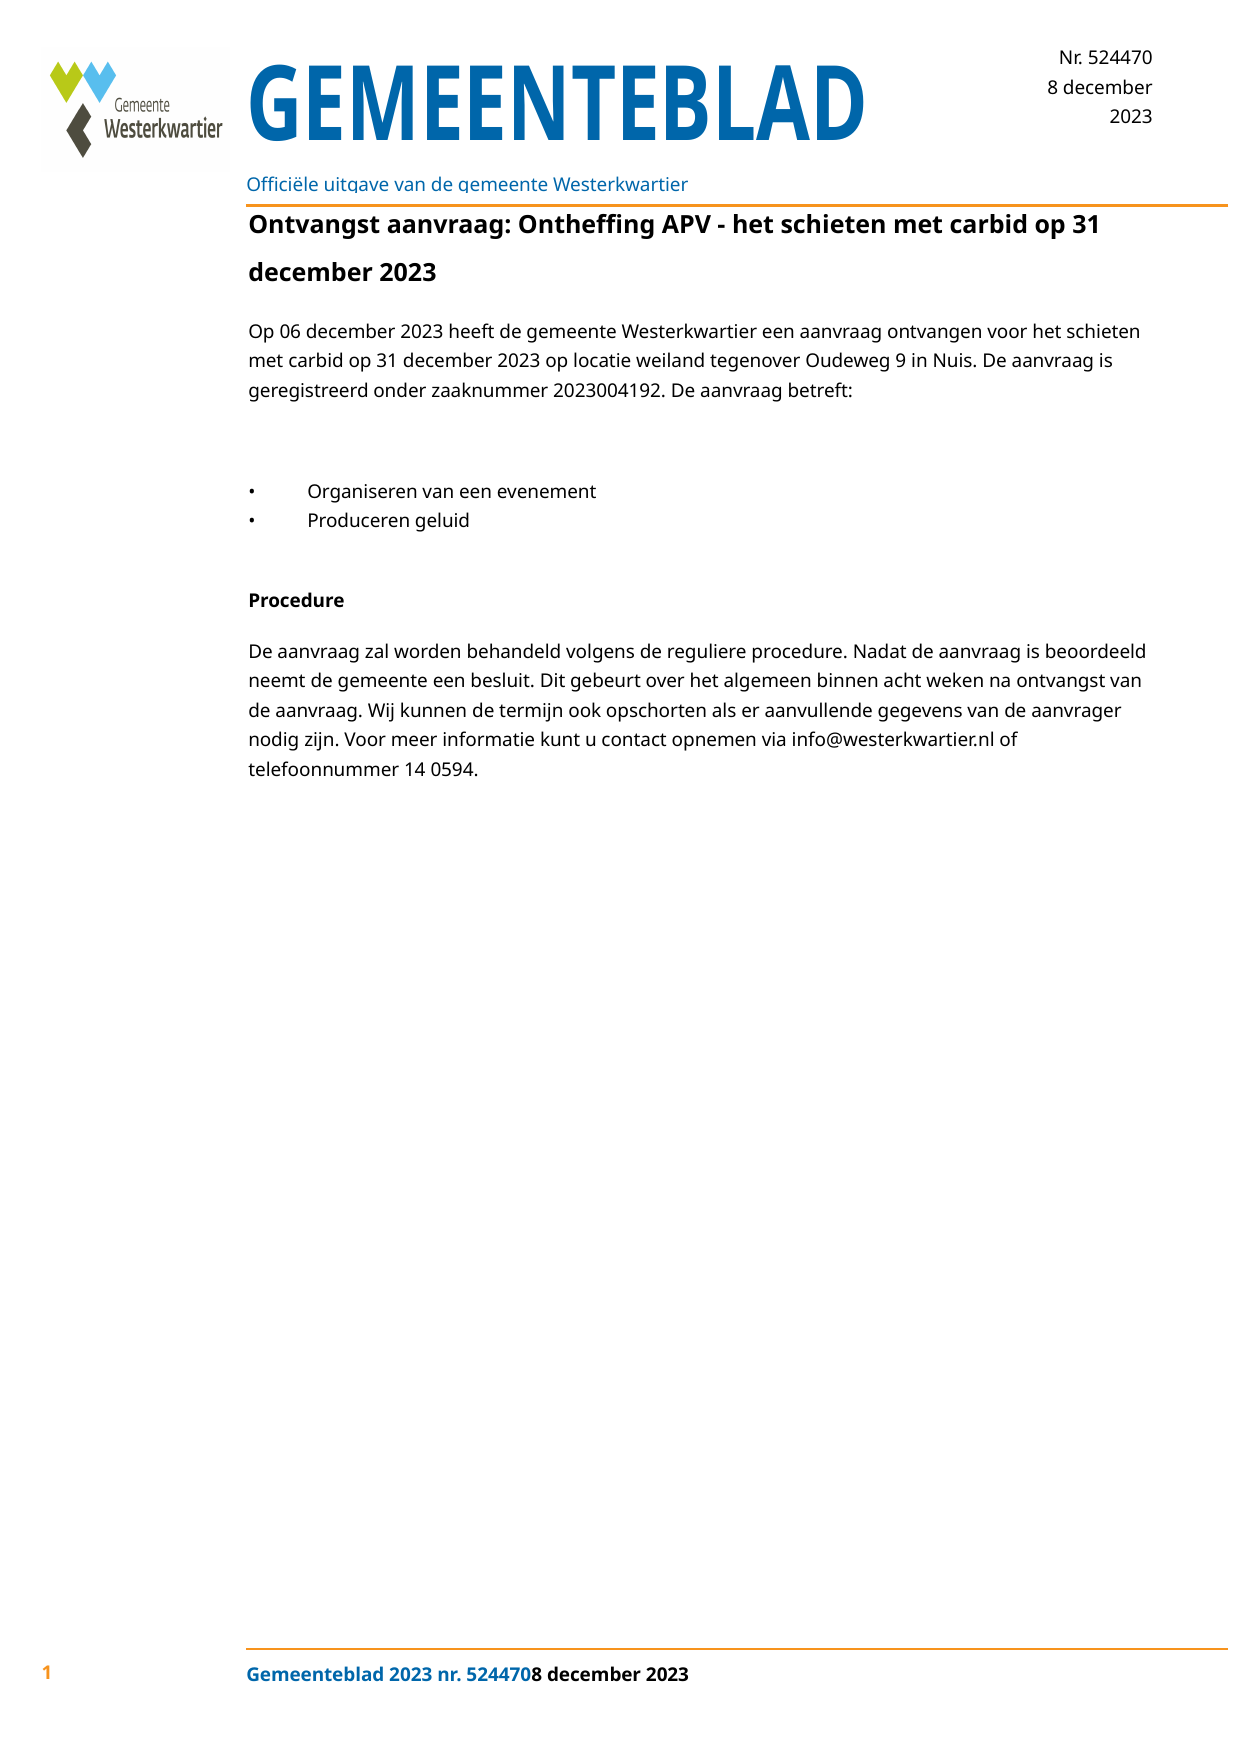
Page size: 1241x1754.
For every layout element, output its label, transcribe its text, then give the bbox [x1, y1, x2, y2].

picture [41, 47, 231, 172]
text De aanvraag zal worden behandeld volgens de reguliere procedure. Nadat de aanvraag is beoordeeld neemt de gemeente een besluit. Dit gebeurt over het algemeen binnen acht weken na ontvangst van de aanvraag. Wij kunnen de termijn ook opschorten als er aanvullende gegevens van de aanvrager nodig zijn. Voor meer informatie kunt u contact opnemen via info@westerkwartier.nl of telefoonnummer 14 0594. [248, 638, 1152, 782]
text Procedure [248, 587, 1152, 613]
list Produceren geluid [248, 507, 1152, 533]
list Organiseren van een evenement [248, 478, 1152, 504]
text Ontvangst aanvraag: Ontheffing APV - het schieten met carbid op 31 december 2023 [248, 207, 1152, 288]
text Op 06 december 2023 heeft de gemeente Westerkwartier een aanvraag ontvangen voor het schieten met carbid op 31 december 2023 op locatie weiland tegenover Oudeweg 9 in Nuis. De aanvraag is geregistreerd onder zaaknummer 2023004192. De aanvraag betreft: [248, 318, 1152, 403]
